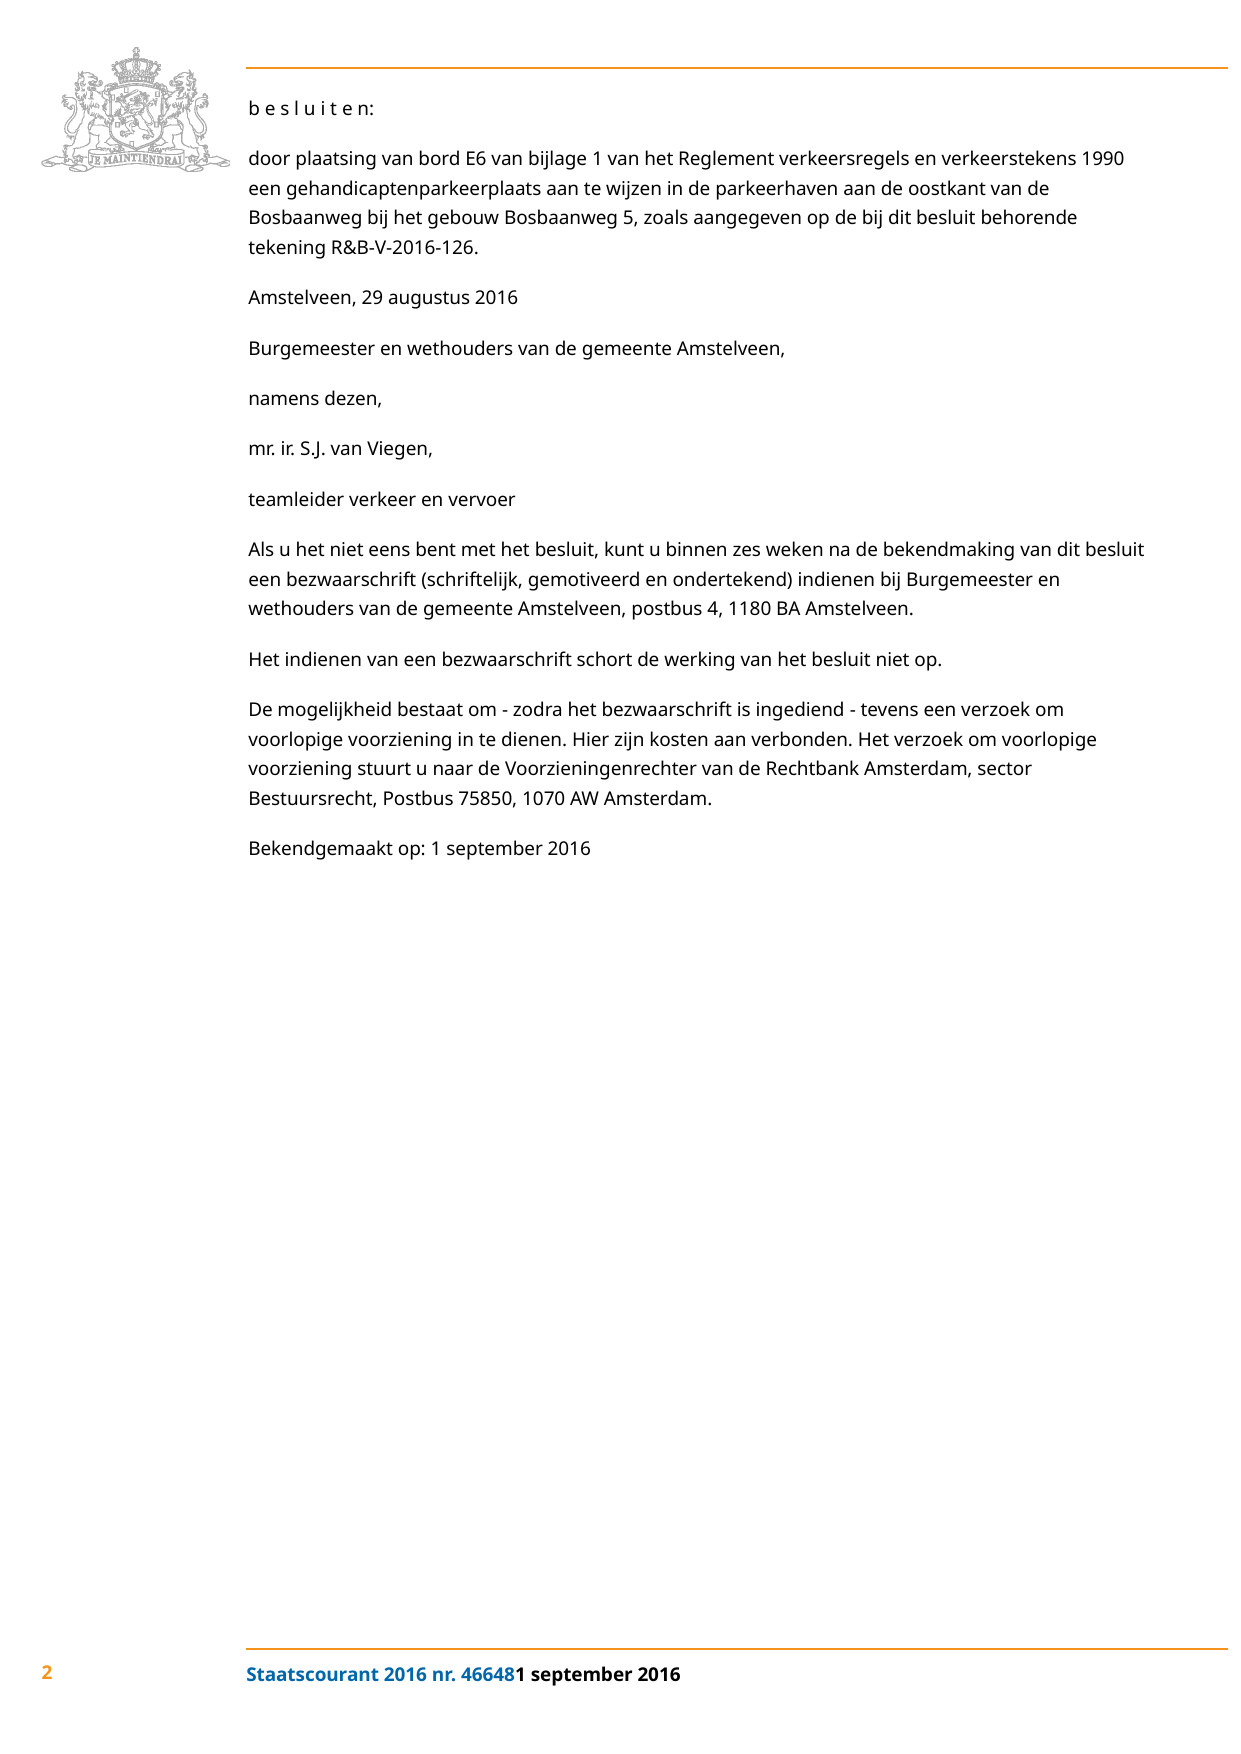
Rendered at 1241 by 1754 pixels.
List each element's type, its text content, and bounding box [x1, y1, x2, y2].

text Amstelveen, 29 augustus 2016 [248, 284, 1152, 310]
text Het indienen van een bezwaarschrift schort de werking van het besluit niet op. [248, 646, 1152, 672]
text De mogelijkheid bestaat om - zodra het bezwaarschrift is ingediend - tevens een verzoek om voorlopige voorziening in te dienen. Hier zijn kosten aan verbonden. Het verzoek om voorlopige voorziening stuurt u naar de Voorzieningenrechter van de Rechtbank Amsterdam, sector Bestuursrecht, Postbus 75850, 1070 AW Amsterdam. [248, 696, 1152, 811]
text namens dezen, [248, 385, 1152, 411]
text b e s l u i t e n: [248, 95, 1152, 121]
text mr. ir. S.J. van Viegen, [248, 436, 1152, 461]
picture [41, 47, 231, 172]
text Als u het niet eens bent met het besluit, kunt u binnen zes weken na de bekendmaking van dit besluit een bezwaarschrift (schriftelijk, gemotiveerd en ondertekend) indienen bij Burgemeester en wethouders van de gemeente Amstelveen, postbus 4, 1180 BA Amstelveen. [248, 536, 1152, 621]
text teamleider verkeer en vervoer [248, 486, 1152, 512]
text Burgemeester en wethouders van de gemeente Amstelveen, [248, 335, 1152, 361]
text Bekendgemaakt op: 1 september 2016 [248, 836, 1152, 861]
text door plaatsing van bord E6 van bijlage 1 van het Reglement verkeersregels en verkeerstekens 1990 een gehandicaptenparkeerplaats aan te wijzen in de parkeerhaven aan de oostkant van de Bosbaanweg bij het gebouw Bosbaanweg 5, zoals aangegeven op de bij dit besluit behorende tekening R&B-V-2016-126. [248, 145, 1152, 260]
